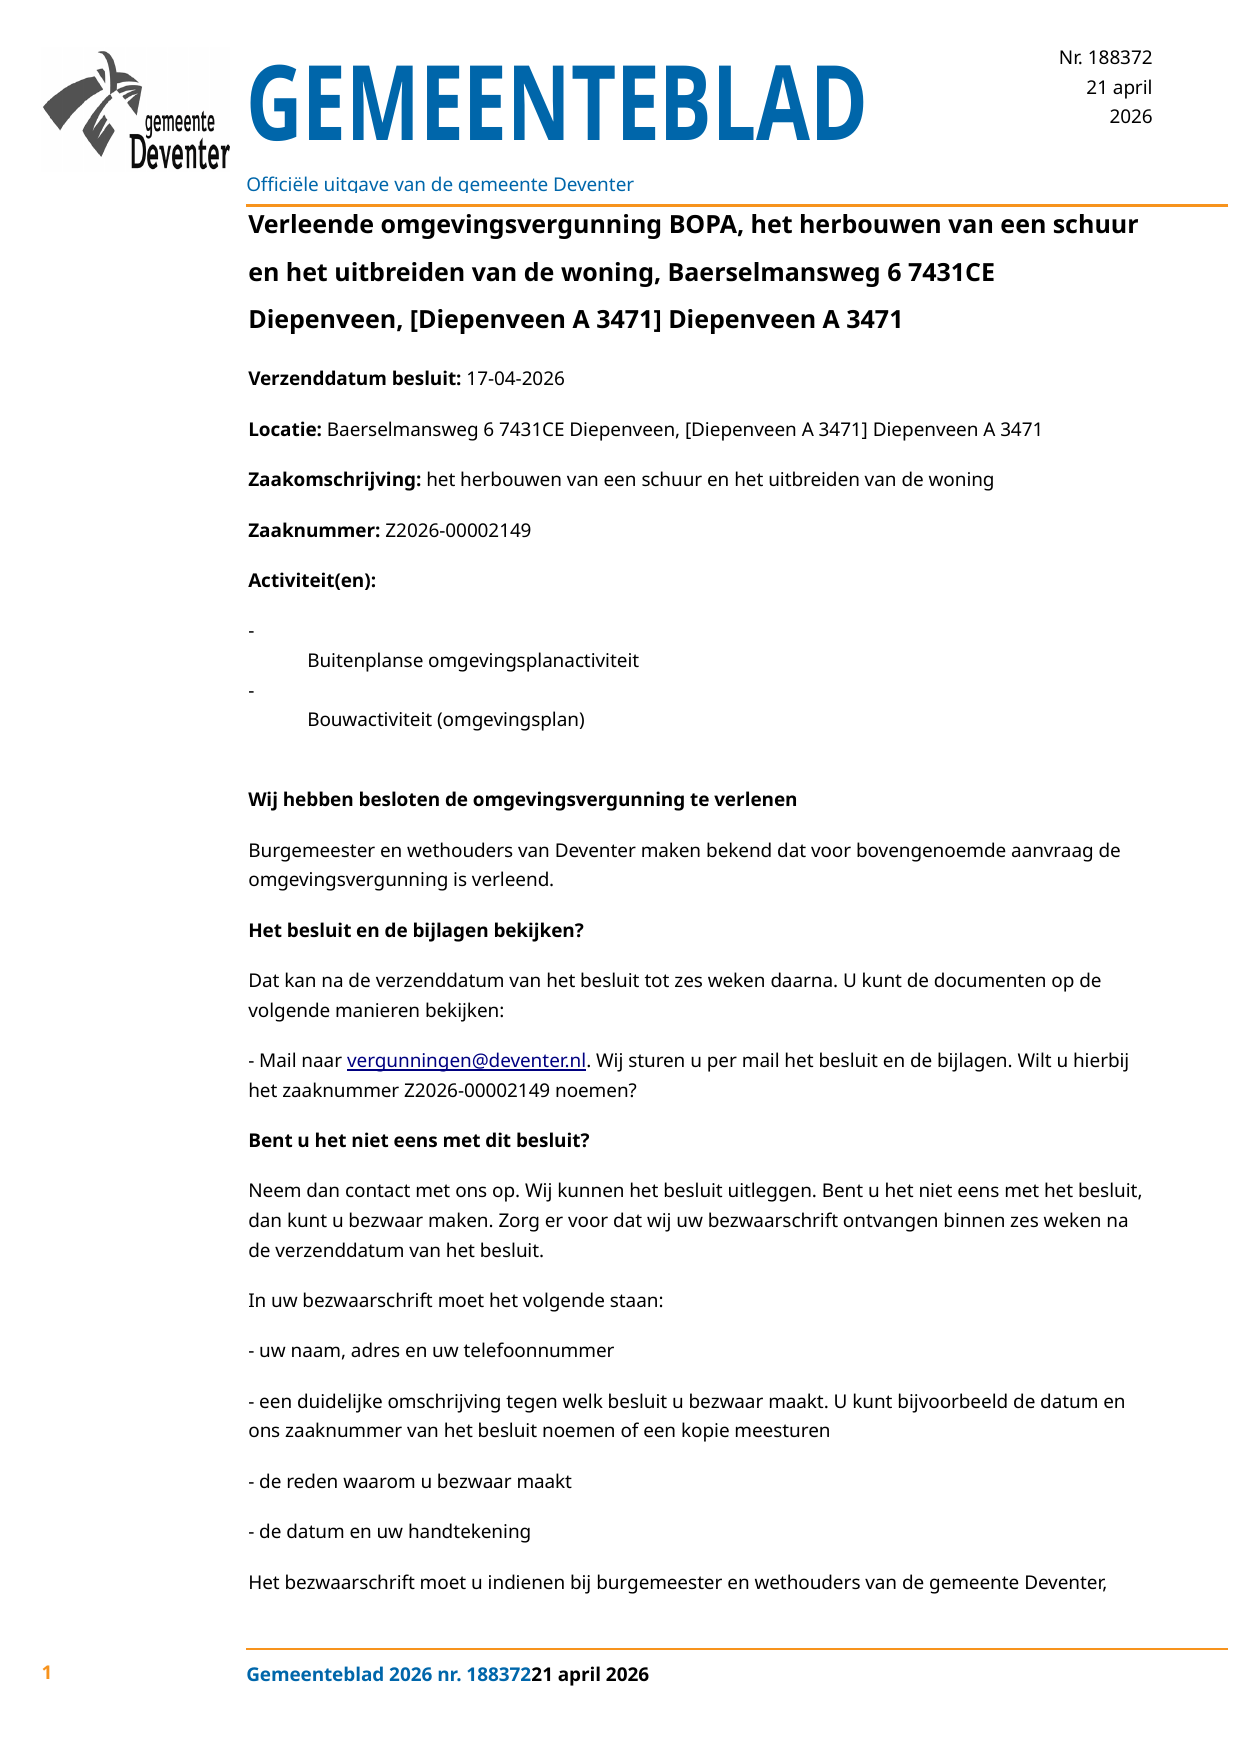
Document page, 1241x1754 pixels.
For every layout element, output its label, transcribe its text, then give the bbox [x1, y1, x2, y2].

list Bouwactiviteit (omgevingsplan) [248, 706, 1152, 732]
text Neem dan contact met ons op. Wij kunnen het besluit uitleggen. Bent u het niet eens met het besluit, dan kunt u bezwaar maken. Zorg er voor dat wij uw bezwaarschrift ontvangen binnen zes weken na de verzenddatum van het besluit. [248, 1178, 1152, 1262]
text Verleende omgevingsvergunning BOPA, het herbouwen van een schuur en het uitbreiden van de woning, Baerselmansweg 6 7431CE Diepenveen, [Diepenveen A 3471] Diepenveen A 3471 [248, 207, 1152, 336]
text - de datum en uw handtekening [248, 1518, 1152, 1544]
text Activiteit(en): [248, 567, 1152, 593]
text Burgemeester en wethouders van Deventer maken bekend dat voor bovengenoemde aanvraag de omgevingsvergunning is verleend. [248, 837, 1152, 892]
text Het besluit en de bijlagen bekijken? [248, 917, 1152, 942]
text Locatie: Baerselmansweg 6 7431CE Diepenveen, [Diepenveen A 3471] Diepenveen A 3471 [248, 416, 1152, 442]
text Het bezwaarschrift moet u indienen bij burgemeester en wethouders van de gemeente Deventer, [248, 1569, 1152, 1594]
list Buitenplanse omgevingsplanactiviteit [248, 647, 1152, 673]
text Bent u het niet eens met dit besluit? [248, 1127, 1152, 1153]
text - de reden waarom u bezwaar maakt [248, 1468, 1152, 1494]
text Verzenddatum besluit: 17-04-2026 [248, 366, 1152, 391]
text In uw bezwaarschrift moet het volgende staan: [248, 1287, 1152, 1313]
text - uw naam, adres en uw telefoonnummer [248, 1338, 1152, 1363]
text - Mail naar vergunningen@deventer.nl. Wij sturen u per mail het besluit en de bijlagen. Wilt u hierbij het zaaknummer Z2026-00002149 noemen? [248, 1047, 1152, 1102]
text Wij hebben besloten de omgevingsvergunning te verlenen [248, 786, 1152, 812]
text Dat kan na de verzenddatum van het besluit tot zes weken daarna. U kunt de documenten op de volgende manieren bekijken: [248, 967, 1152, 1022]
text Zaakomschrijving: het herbouwen van een schuur en het uitbreiden van de woning [248, 466, 1152, 492]
picture [41, 47, 231, 172]
text - een duidelijke omschrijving tegen welk besluit u bezwaar maakt. U kunt bijvoorbeeld de datum en ons zaaknummer van het besluit noemen of een kopie meesturen [248, 1388, 1152, 1443]
text Zaaknummer: Z2026-00002149 [248, 517, 1152, 542]
